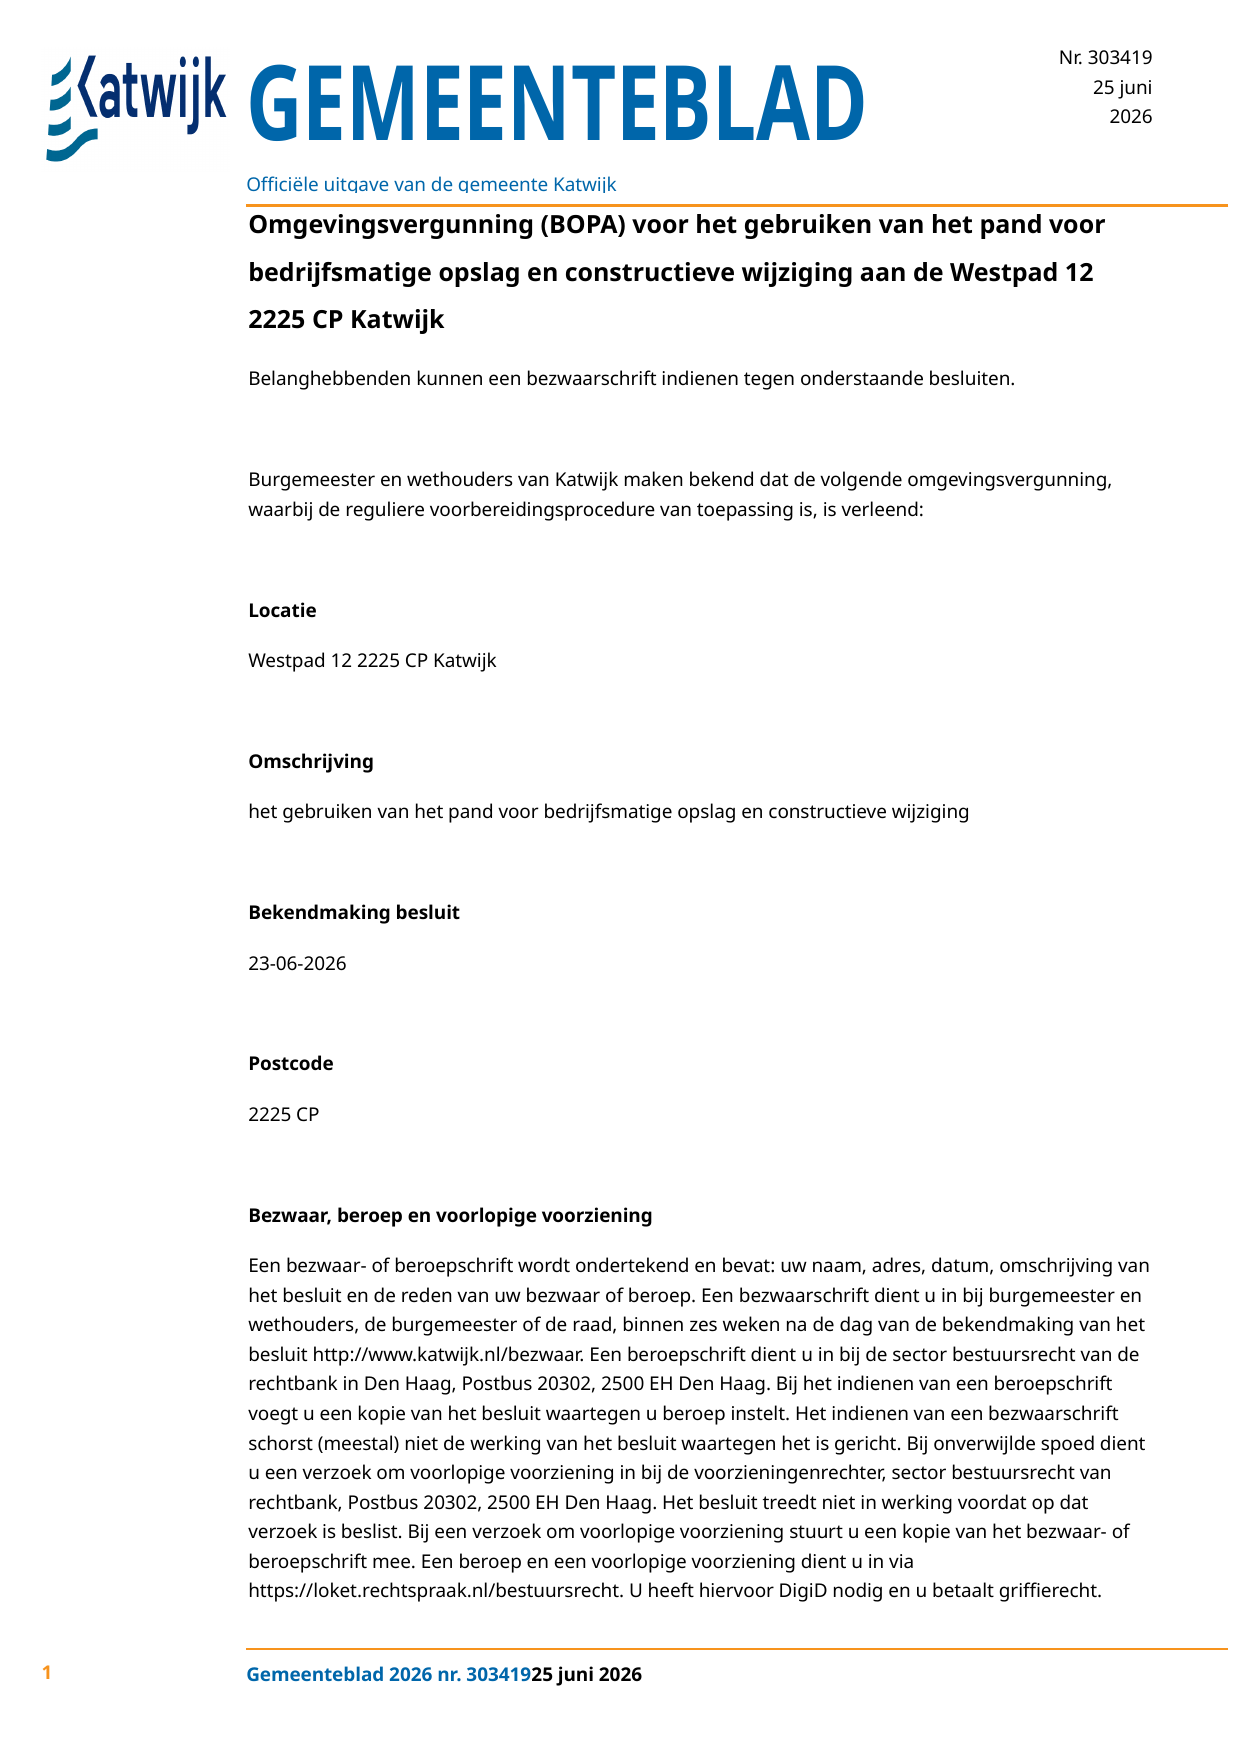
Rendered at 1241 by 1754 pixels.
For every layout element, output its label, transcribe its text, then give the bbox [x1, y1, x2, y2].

text 23-06-2026 [248, 950, 1152, 975]
text Belanghebbenden kunnen een bezwaarschrift indienen tegen onderstaande besluiten. [248, 366, 1152, 391]
text Omgevingsvergunning (BOPA) voor het gebruiken van het pand voor bedrijfsmatige opslag en constructieve wijziging aan de Westpad 12 2225 CP Katwijk [248, 207, 1152, 336]
picture [41, 47, 231, 172]
text Bezwaar, beroep en voorlopige voorziening [248, 1202, 1152, 1227]
text Burgemeester en wethouders van Katwijk maken bekend dat de volgende omgevingsvergunning, waarbij de reguliere voorbereidingsprocedure van toepassing is, is verleend: [248, 466, 1152, 522]
text Een bezwaar- of beroepschrift wordt ondertekend en bevat: uw naam, adres, datum, omschrijving van het besluit en de reden van uw bezwaar of beroep. Een bezwaarschrift dient u in bij burgemeester en wethouders, de burgemeester of de raad, binnen zes weken na de dag van de bekendmaking van het besluit http://www.katwijk.nl/bezwaar. Een beroepschrift dient u in bij de sector bestuursrecht van de rechtbank in Den Haag, Postbus 20302, 2500 EH Den Haag. Bij het indienen van een beroepschrift voegt u een kopie van het besluit waartegen u beroep instelt. Het indienen van een bezwaarschrift schorst (meestal) niet de werking van het besluit waartegen het is gericht. Bij onverwijlde spoed dient u een verzoek om voorlopige voorziening in bij de voorzieningenrechter, sector bestuursrecht van rechtbank, Postbus 20302, 2500 EH Den Haag. Het besluit treedt niet in werking voordat op dat verzoek is beslist. Bij een verzoek om voorlopige voorziening stuurt u een kopie van het bezwaar- of beroepschrift mee. Een beroep en een voorlopige voorziening dient u in via https://loket.rechtspraak.nl/bestuursrecht. U heeft hiervoor DigiD nodig en u betaalt griffierecht. [248, 1252, 1152, 1603]
text Bekendmaking besluit [248, 899, 1152, 925]
text Westpad 12 2225 CP Katwijk [248, 647, 1152, 673]
text het gebruiken van het pand voor bedrijfsmatige opslag en constructieve wijziging [248, 798, 1152, 824]
text 2225 CP [248, 1101, 1152, 1127]
text Omschrijving [248, 748, 1152, 774]
text Locatie [248, 597, 1152, 622]
text Postcode [248, 1051, 1152, 1076]
